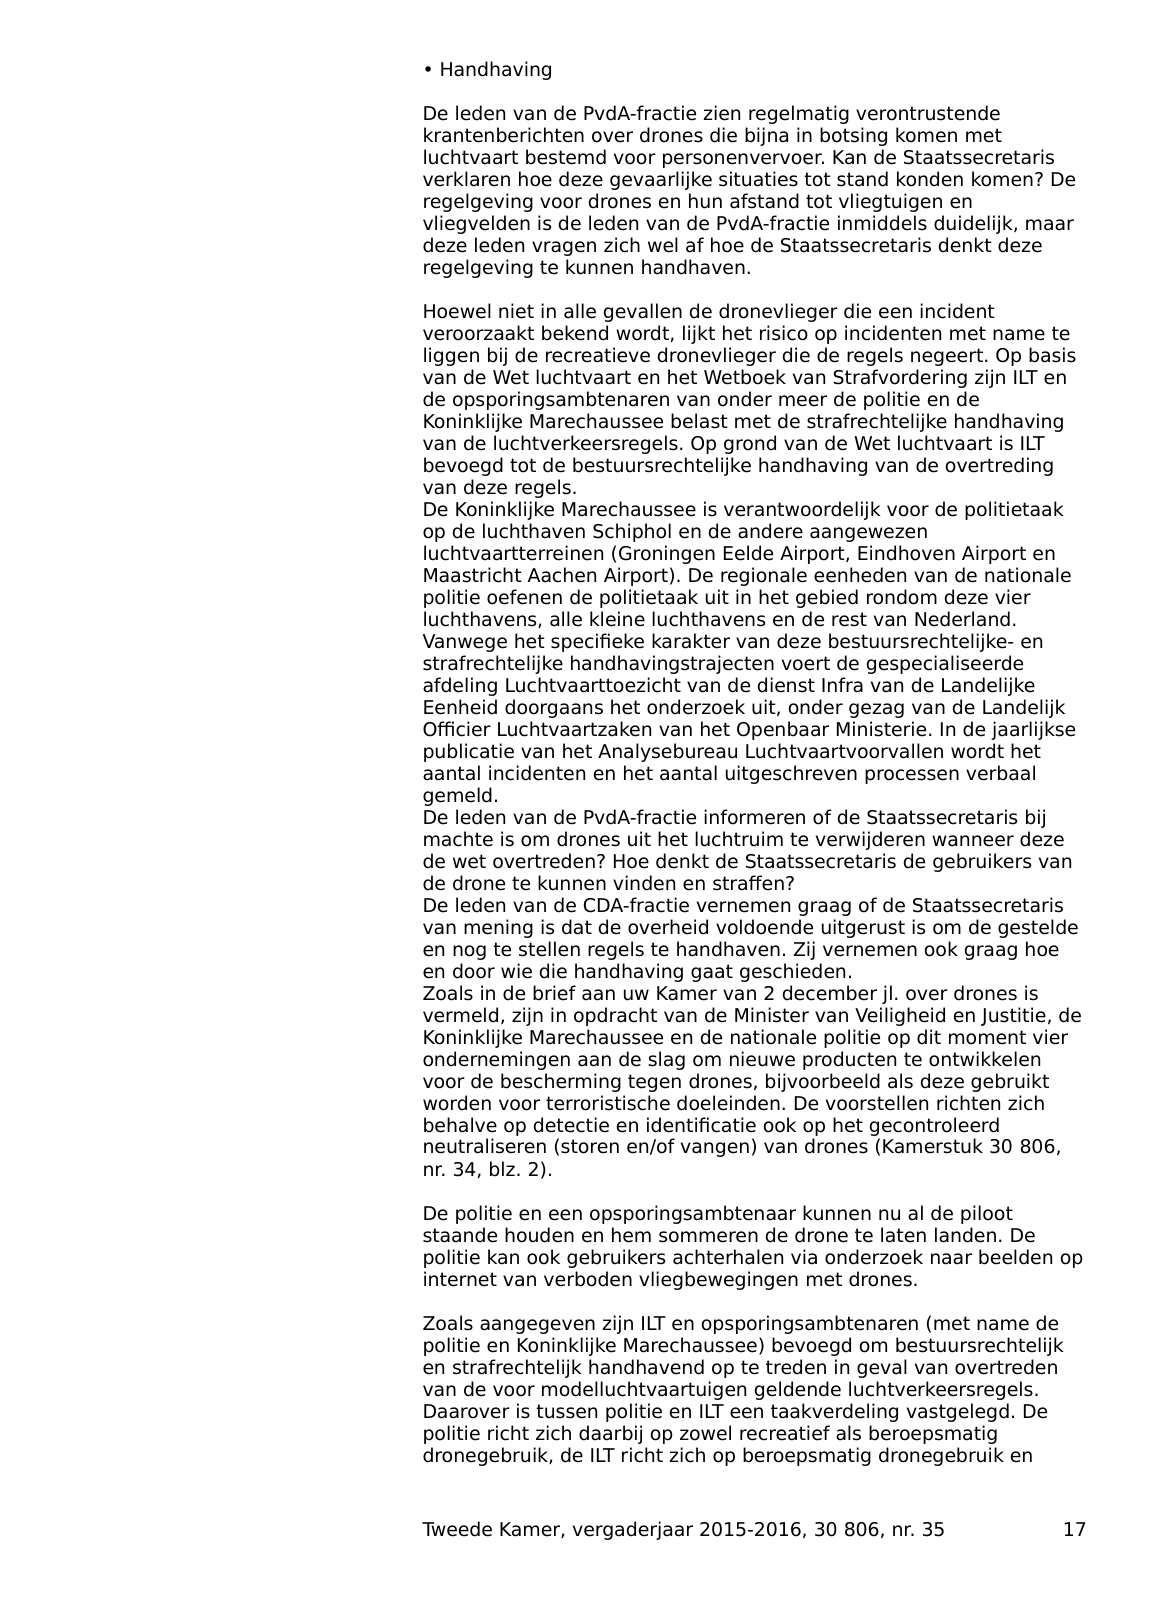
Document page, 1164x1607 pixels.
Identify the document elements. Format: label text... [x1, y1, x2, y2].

text Zoals aangegeven zijn ILT en opsporingsambtenaren (met name de politie en Koninklijke Marechaussee) bevoegd om bestuursrechtelijk en strafrechtelijk handhavend op te treden in geval van overtreden van de voor modelluchtvaartuigen geldende luchtverkeersregels. Daarover is tussen politie en ILT een taakverdeling vastgelegd. De politie richt zich daarbij op zowel recreatief als beroepsmatig dronegebruik, de ILT richt zich op beroepsmatig dronegebruik en [422, 1313, 1087, 1467]
subtitle • Handhaving [422, 59, 1087, 81]
text Hoewel niet in alle gevallen de dronevlieger die een incident veroorzaakt bekend wordt, lijkt het risico op incidenten met name te liggen bij de recreatieve dronevlieger die de regels negeert. Op basis van de Wet luchtvaart en het Wetboek van Strafvordering zijn ILT en de opsporingsambtenaren van onder meer de politie en de Koninklijke Marechaussee belast met de strafrechtelijke handhaving van de luchtverkeersregels. Op grond van de Wet luchtvaart is ILT bevoegd tot de bestuursrechtelijke handhaving van de overtreding van deze regels. [422, 301, 1087, 499]
text De Koninklijke Marechaussee is verantwoordelijk voor de politietaak op de luchthaven Schiphol en de andere aangewezen luchtvaartterreinen (Groningen Eelde Airport, Eindhoven Airport en Maastricht Aachen Airport). De regionale eenheden van de nationale politie oefenen de politietaak uit in het gebied rondom deze vier luchthavens, alle kleine luchthavens en de rest van Nederland. Vanwege het specifieke karakter van deze bestuursrechtelijke- en strafrechtelijke handhavingstrajecten voert de gespecialiseerde afdeling Luchtvaarttoezicht van de dienst Infra van de Landelijke Eenheid doorgaans het onderzoek uit, onder gezag van de Landelijk Officier Luchtvaartzaken van het Openbaar Ministerie. In de jaarlijkse publicatie van het Analysebureau Luchtvaartvoorvallen wordt het aantal incidenten en het aantal uitgeschreven processen verbaal gemeld. [422, 499, 1087, 807]
text De politie en een opsporingsambtenaar kunnen nu al de piloot staande houden en hem sommeren de drone te laten landen. De politie kan ook gebruikers achterhalen via onderzoek naar beelden op internet van verboden vliegbewegingen met drones. [422, 1203, 1087, 1291]
text Zoals in de brief aan uw Kamer van 2 december jl. over drones is vermeld, zijn in opdracht van de Minister van Veiligheid en Justitie, de Koninklijke Marechaussee en de nationale politie op dit moment vier ondernemingen aan de slag om nieuwe producten te ontwikkelen voor de bescherming tegen drones, bijvoorbeeld als deze gebruikt worden voor terroristische doeleinden. De voorstellen richten zich behalve op detectie en identificatie ook op het gecontroleerd neutraliseren (storen en/of vangen) van drones (Kamerstuk 30 806, nr. 34, blz. 2). [422, 983, 1087, 1180]
text De leden van de PvdA-fractie informeren of de Staatssecretaris bij machte is om drones uit het luchtruim te verwijderen wanneer deze de wet overtreden? Hoe denkt de Staatssecretaris de gebruikers van de drone te kunnen vinden en straffen? [422, 807, 1087, 895]
text De leden van de PvdA-fractie zien regelmatig verontrustende krantenberichten over drones die bijna in botsing komen met luchtvaart bestemd voor personenvervoer. Kan de Staatssecretaris verklaren hoe deze gevaarlijke situaties tot stand konden komen? De regelgeving voor drones en hun afstand tot vliegtuigen en vliegvelden is de leden van de PvdA-fractie inmiddels duidelijk, maar deze leden vragen zich wel af hoe de Staatssecretaris denkt deze regelgeving te kunnen handhaven. [422, 103, 1087, 279]
text De leden van de CDA-fractie vernemen graag of de Staatssecretaris van mening is dat de overheid voldoende uitgerust is om de gestelde en nog te stellen regels te handhaven. Zij vernemen ook graag hoe en door wie die handhaving gaat geschieden. [422, 895, 1087, 983]
